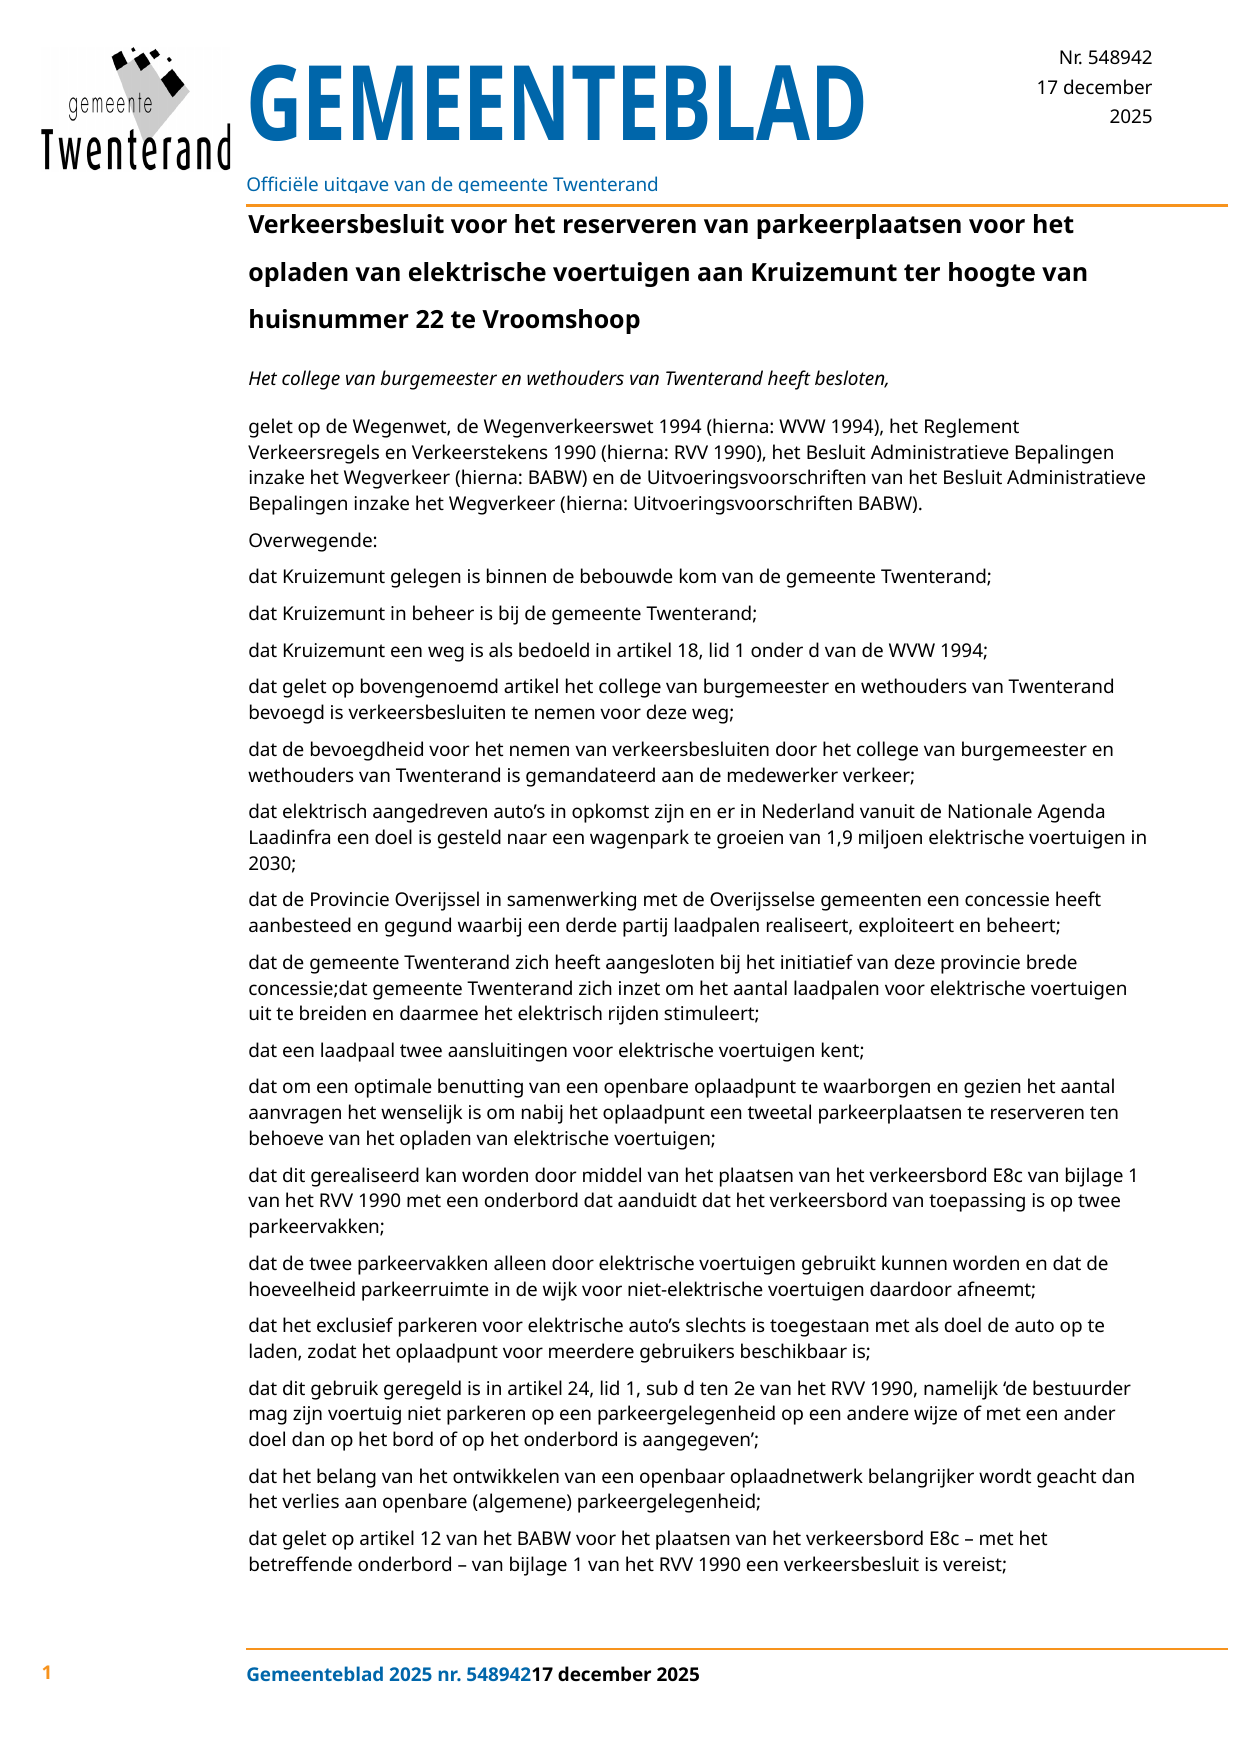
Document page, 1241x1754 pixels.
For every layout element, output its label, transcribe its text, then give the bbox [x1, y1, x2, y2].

text dat gelet op bovengenoemd artikel het college van burgemeester en wethouders van Twenterand bevoegd is verkeersbesluiten te nemen voor deze weg; [248, 674, 1152, 725]
picture [41, 47, 231, 172]
text dat de bevoegdheid voor het nemen van verkeersbesluiten door het college van burgemeester en wethouders van Twenterand is gemandateerd aan de medewerker verkeer; [248, 736, 1152, 787]
text dat de twee parkeervakken alleen door elektrische voertuigen gebruikt kunnen worden en dat de hoeveelheid parkeerruimte in de wijk voor niet-elektrische voertuigen daardoor afneemt; [248, 1250, 1152, 1301]
text gelet op de Wegenwet, de Wegenverkeerswet 1994 (hierna: WVW 1994), het Reglement Verkeersregels en Verkeerstekens 1990 (hierna: RVV 1990), het Besluit Administratieve Bepalingen inzake het Wegverkeer (hierna: BABW) en de Uitvoeringsvoorschriften van het Besluit Administratieve Bepalingen inzake het Wegverkeer (hierna: Uitvoeringsvoorschriften BABW). [248, 413, 1152, 516]
text dat de gemeente Twenterand zich heeft aangesloten bij het initiatief van deze provincie brede concessie;dat gemeente Twenterand zich inzet om het aantal laadpalen voor elektrische voertuigen uit te breiden en daarmee het elektrisch rijden stimuleert; [248, 949, 1152, 1026]
text dat een laadpaal twee aansluitingen voor elektrische voertuigen kent; [248, 1037, 1152, 1063]
text dat dit gerealiseerd kan worden door middel van het plaatsen van het verkeersbord E8c van bijlage 1 van het RVV 1990 met een onderbord dat aanduidt dat het verkeersbord van toepassing is op twee parkeervakken; [248, 1162, 1152, 1239]
text dat Kruizemunt in beheer is bij de gemeente Twenterand; [248, 600, 1152, 626]
text dat Kruizemunt gelegen is binnen de bebouwde kom van de gemeente Twenterand; [248, 564, 1152, 589]
text dat de Provincie Overijssel in samenwerking met de Overijsselse gemeenten een concessie heeft aanbesteed en gegund waarbij een derde partij laadpalen realiseert, exploiteert en beheert; [248, 887, 1152, 938]
text dat dit gebruik geregeld is in artikel 24, lid 1, sub d ten 2e van het RVV 1990, namelijk ‘de bestuurder mag zijn voertuig niet parkeren op een parkeergelegenheid op een andere wijze of met een ander doel dan op het bord of op het onderbord is aangegeven’; [248, 1375, 1152, 1452]
text Verkeersbesluit voor het reserveren van parkeerplaatsen voor het opladen van elektrische voertuigen aan Kruizemunt ter hoogte van huisnummer 22 te Vroomshoop [248, 207, 1152, 336]
text dat het belang van het ontwikkelen van een openbaar oplaadnetwerk belangrijker wordt geacht dan het verlies aan openbare (algemene) parkeergelegenheid; [248, 1463, 1152, 1514]
text dat het exclusief parkeren voor elektrische auto’s slechts is toegestaan met als doel de auto op te laden, zodat het oplaadpunt voor meerdere gebruikers beschikbaar is; [248, 1312, 1152, 1364]
text dat om een optimale benutting van een openbare oplaadpunt te waarborgen en gezien het aantal aanvragen het wenselijk is om nabij het oplaadpunt een tweetal parkeerplaatsen te reserveren ten behoeve van het opladen van elektrische voertuigen; [248, 1074, 1152, 1151]
text dat elektrisch aangedreven auto’s in opkomst zijn en er in Nederland vanuit de Nationale Agenda Laadinfra een doel is gesteld naar een wagenpark te groeien van 1,9 miljoen elektrische voertuigen in 2030; [248, 798, 1152, 876]
text dat gelet op artikel 12 van het BABW voor het plaatsen van het verkeersbord E8c – met het betreffende onderbord – van bijlage 1 van het RVV 1990 een verkeersbesluit is vereist; [248, 1525, 1152, 1577]
text dat Kruizemunt een weg is als bedoeld in artikel 18, lid 1 onder d van de WVW 1994; [248, 637, 1152, 663]
text Het college van burgemeester en wethouders van Twenterand heeft besloten, [248, 366, 1152, 391]
text Overwegende: [248, 527, 1152, 553]
